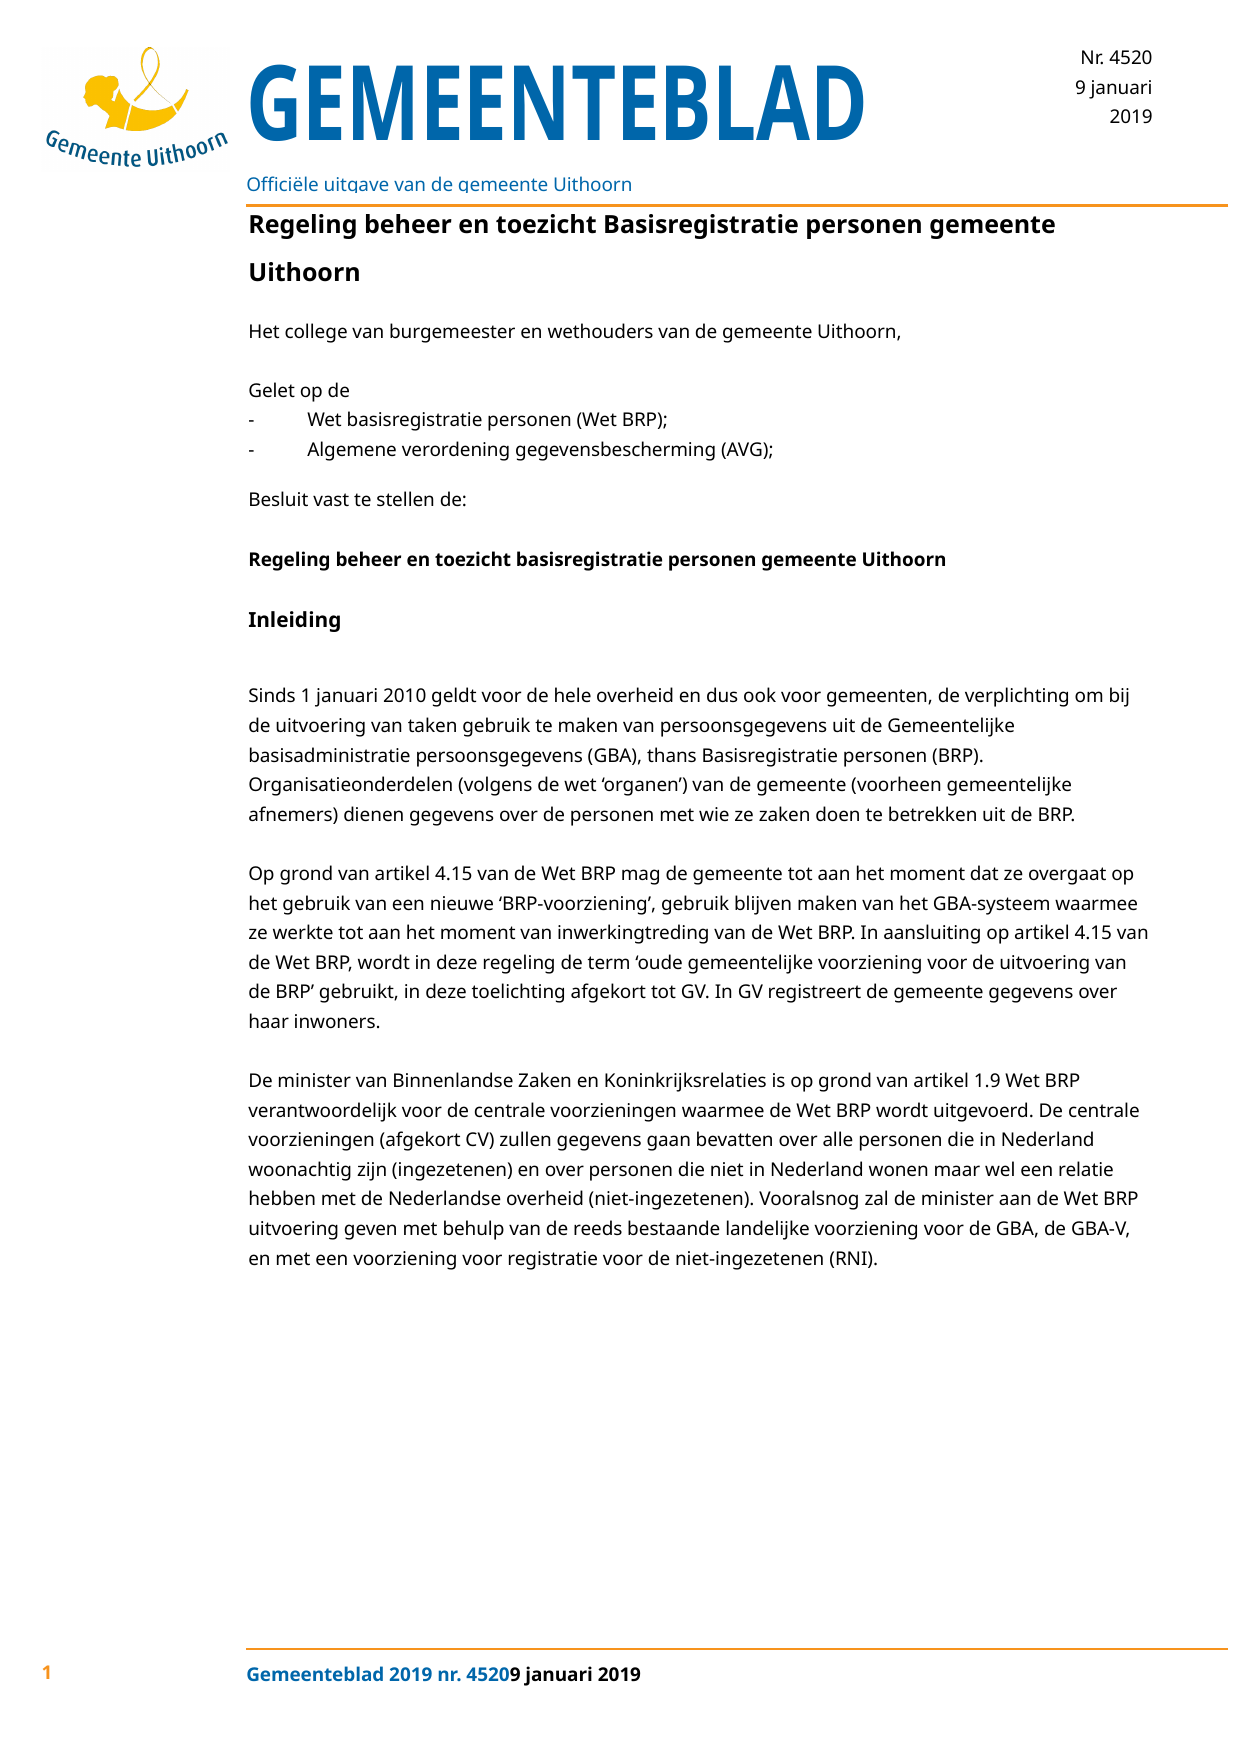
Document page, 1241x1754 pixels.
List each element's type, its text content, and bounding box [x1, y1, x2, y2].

text De minister van Binnenlandse Zaken en Koninkrijksrelaties is op grond van artikel 1.9 Wet BRP verantwoordelijk voor de centrale voorzieningen waarmee de Wet BRP wordt uitgevoerd. De centrale voorzieningen (afgekort CV) zullen gegevens gaan bevatten over alle personen die in Nederland woonachtig zijn (ingezetenen) en over personen die niet in Nederland wonen maar wel een relatie hebben met de Nederlandse overheid (niet-ingezetenen). Vooralsnog zal de minister aan de Wet BRP uitvoering geven met behulp van de reeds bestaande landelijke voorziening voor de GBA, de GBA-V, en met een voorziening voor registratie voor de niet-ingezetenen (RNI). [248, 1067, 1152, 1270]
text Het college van burgemeester en wethouders van de gemeente Uithoorn, [248, 318, 1152, 344]
text Inleiding [248, 605, 1152, 633]
list Wet basisregistratie personen (Wet BRP); [248, 407, 1152, 432]
text Sinds 1 januari 2010 geldt voor de hele overheid en dus ook voor gemeenten, de verplichting om bij de uitvoering van taken gebruik te maken van persoonsgegevens uit de Gemeentelijke basisadministratie persoonsgegevens (GBA), thans Basisregistratie personen (BRP). Organisatieonderdelen (volgens de wet ‘organen’) van de gemeente (voorheen gemeentelijke afnemers) dienen gegevens over de personen met wie ze zaken doen te betrekken uit de BRP. [248, 683, 1152, 827]
text Op grond van artikel 4.15 van de Wet BRP mag de gemeente tot aan het moment dat ze overgaat op het gebruik van een nieuwe ‘BRP-voorziening’, gebruik blijven maken van het GBA-systeem waarmee ze werkte tot aan het moment van inwerkingtreding van de Wet BRP. In aansluiting op artikel 4.15 van de Wet BRP, wordt in deze regeling de term ‘oude gemeentelijke voorziening voor de uitvoering van de BRP’ gebruikt, in deze toelichting afgekort tot GV. In GV registreert de gemeente gegevens over haar inwoners. [248, 860, 1152, 1034]
text Regeling beheer en toezicht basisregistratie personen gemeente Uithoorn [248, 546, 1152, 571]
text Besluit vast te stellen de: [248, 487, 1152, 512]
list Algemene verordening gegevensbescherming (AVG); [248, 436, 1152, 462]
picture [41, 47, 231, 172]
text Gelet op de [248, 377, 1152, 403]
text Regeling beheer en toezicht Basisregistratie personen gemeente Uithoorn [248, 207, 1152, 288]
